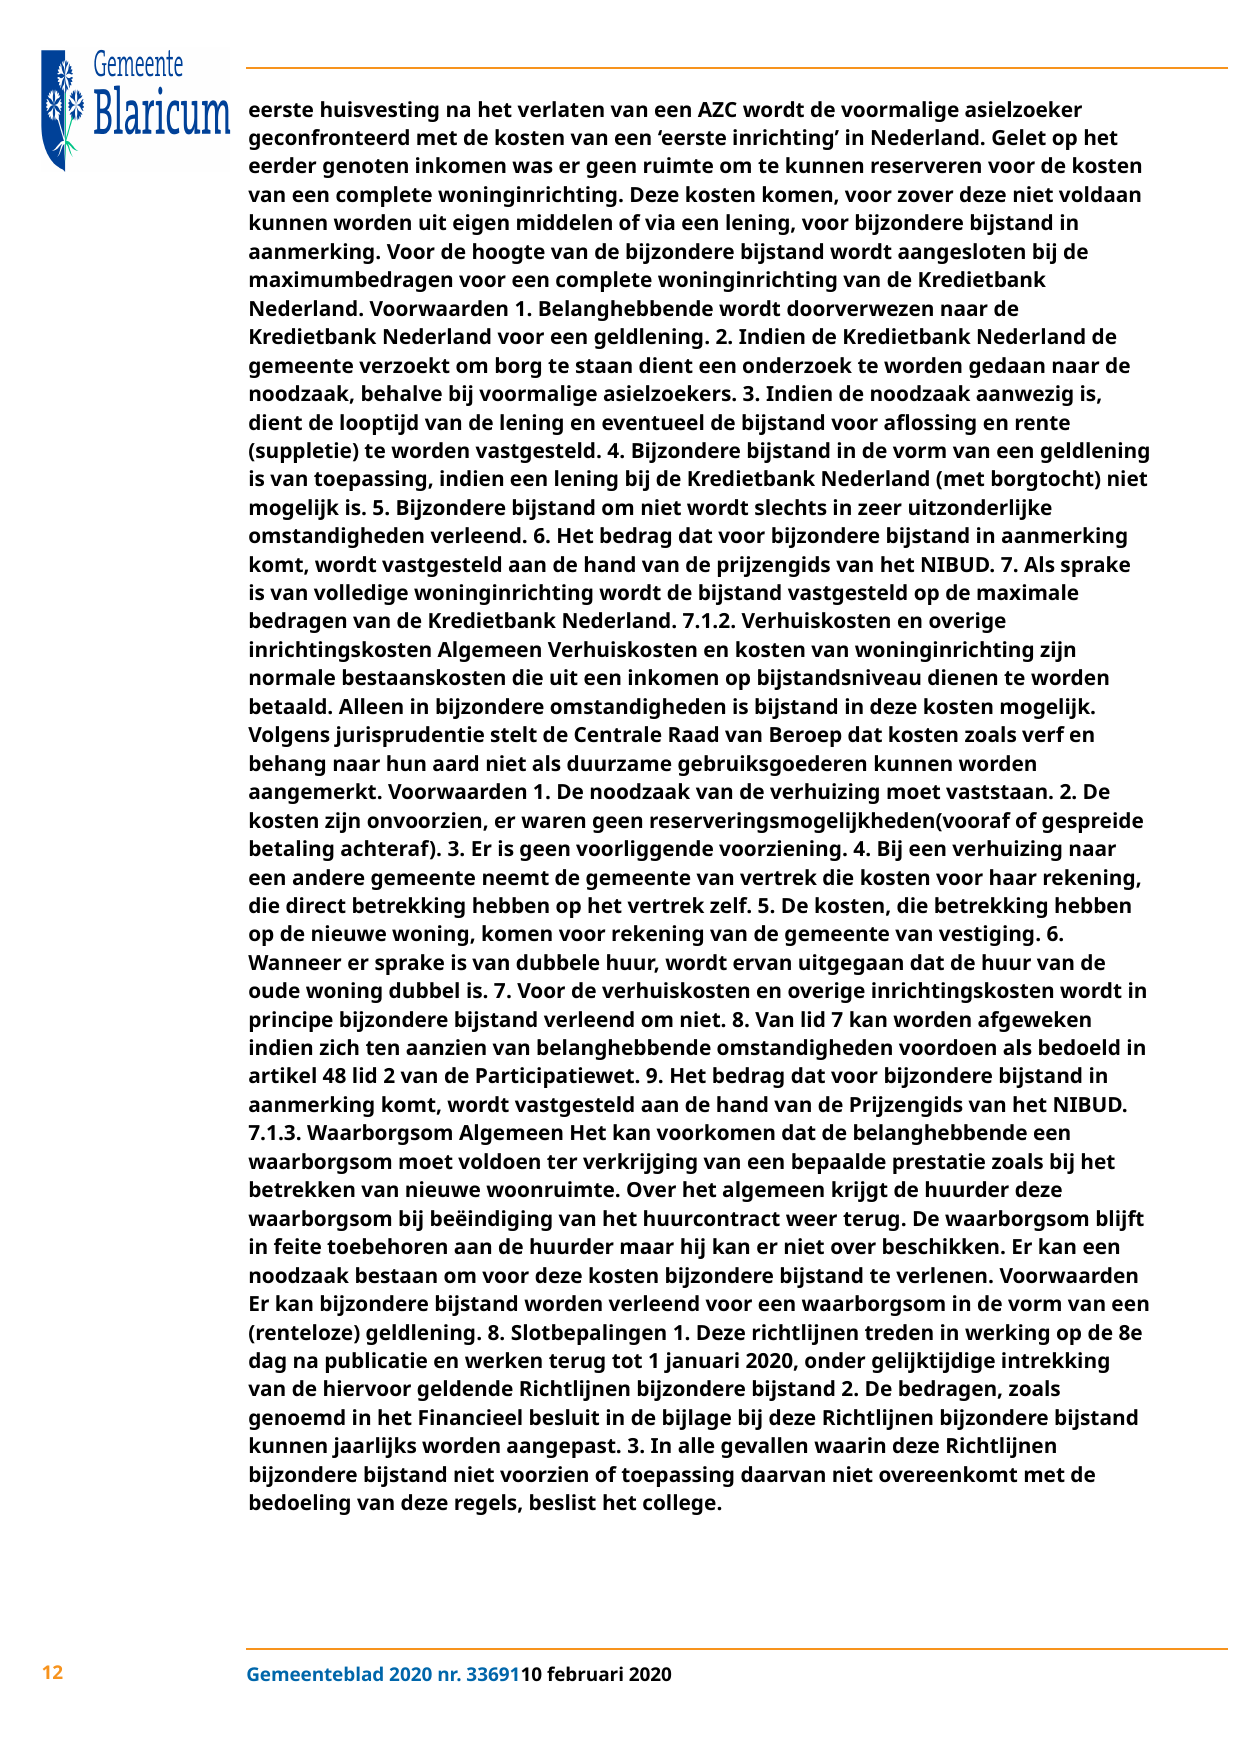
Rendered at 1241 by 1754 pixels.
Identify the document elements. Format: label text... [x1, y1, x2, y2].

text eerste huisvesting na het verlaten van een AZC wordt de voormalige asielzoeker geconfronteerd met de kosten van een ‘eerste inrichting’ in Nederland. Gelet op het eerder genoten inkomen was er geen ruimte om te kunnen reserveren voor de kosten van een complete woninginrichting. Deze kosten komen, voor zover deze niet voldaan kunnen worden uit eigen middelen of via een lening, voor bijzondere bijstand in aanmerking. Voor de hoogte van de bijzondere bijstand wordt aangesloten bij de maximumbedragen voor een complete woninginrichting van de Kredietbank Nederland. Voorwaarden 1. Belanghebbende wordt doorverwezen naar de Kredietbank Nederland voor een geldlening. 2. Indien de Kredietbank Nederland de gemeente verzoekt om borg te staan dient een onderzoek te worden gedaan naar de noodzaak, behalve bij voormalige asielzoekers. 3. Indien de noodzaak aanwezig is, dient de looptijd van de lening en eventueel de bijstand voor aflossing en rente (suppletie) te worden vastgesteld. 4. Bijzondere bijstand in de vorm van een geldlening is van toepassing, indien een lening bij de Kredietbank Nederland (met borgtocht) niet mogelijk is. 5. Bijzondere bijstand om niet wordt slechts in zeer uitzonderlijke omstandigheden verleend. 6. Het bedrag dat voor bijzondere bijstand in aanmerking komt, wordt vastgesteld aan de hand van de prijzengids van het NIBUD. 7. Als sprake is van volledige woninginrichting wordt de bijstand vastgesteld op de maximale bedragen van de Kredietbank Nederland. 7.1.2. Verhuiskosten en overige inrichtingskosten Algemeen Verhuiskosten en kosten van woninginrichting zijn normale bestaanskosten die uit een inkomen op bijstandsniveau dienen te worden betaald. Alleen in bijzondere omstandigheden is bijstand in deze kosten mogelijk. Volgens jurisprudentie stelt de Centrale Raad van Beroep dat kosten zoals verf en behang naar hun aard niet als duurzame gebruiksgoederen kunnen worden aangemerkt. Voorwaarden 1. De noodzaak van de verhuizing moet vaststaan. 2. De kosten zijn onvoorzien, er waren geen reserveringsmogelijkheden(vooraf of gespreide betaling achteraf). 3. Er is geen voorliggende voorziening. 4. Bij een verhuizing naar een andere gemeente neemt de gemeente van vertrek die kosten voor haar rekening, die direct betrekking hebben op het vertrek zelf. 5. De kosten, die betrekking hebben op de nieuwe woning, komen voor rekening van de gemeente van vestiging. 6. Wanneer er sprake is van dubbele huur, wordt ervan uitgegaan dat de huur van de oude woning dubbel is. 7. Voor de verhuiskosten en overige inrichtingskosten wordt in principe bijzondere bijstand verleend om niet. 8. Van lid 7 kan worden afgeweken indien zich ten aanzien van belanghebbende omstandigheden voordoen als bedoeld in artikel 48 lid 2 van de Participatiewet. 9. Het bedrag dat voor bijzondere bijstand in aanmerking komt, wordt vastgesteld aan de hand van de Prijzengids van het NIBUD. 7.1.3. Waarborgsom Algemeen Het kan voorkomen dat de belanghebbende een waarborgsom moet voldoen ter verkrijging van een bepaalde prestatie zoals bij het betrekken van nieuwe woonruimte. Over het algemeen krijgt de huurder deze waarborgsom bij beëindiging van het huurcontract weer terug. De waarborgsom blijft in feite toebehoren aan de huurder maar hij kan er niet over beschikken. Er kan een noodzaak bestaan om voor deze kosten bijzondere bijstand te verlenen. Voorwaarden Er kan bijzondere bijstand worden verleend voor een waarborgsom in de vorm van een (renteloze) geldlening. 8. Slotbepalingen 1. Deze richtlijnen treden in werking op de 8e dag na publicatie en werken terug tot 1 januari 2020, onder gelijktijdige intrekking van de hiervoor geldende Richtlijnen bijzondere bijstand 2. De bedragen, zoals genoemd in het Financieel besluit in de bijlage bij deze Richtlijnen bijzondere bijstand kunnen jaarlijks worden aangepast. 3. In alle gevallen waarin deze Richtlijnen bijzondere bijstand niet voorzien of toepassing daarvan niet overeenkomt met de bedoeling van deze regels, beslist het college. [248, 95, 1152, 1517]
picture [41, 47, 231, 172]
